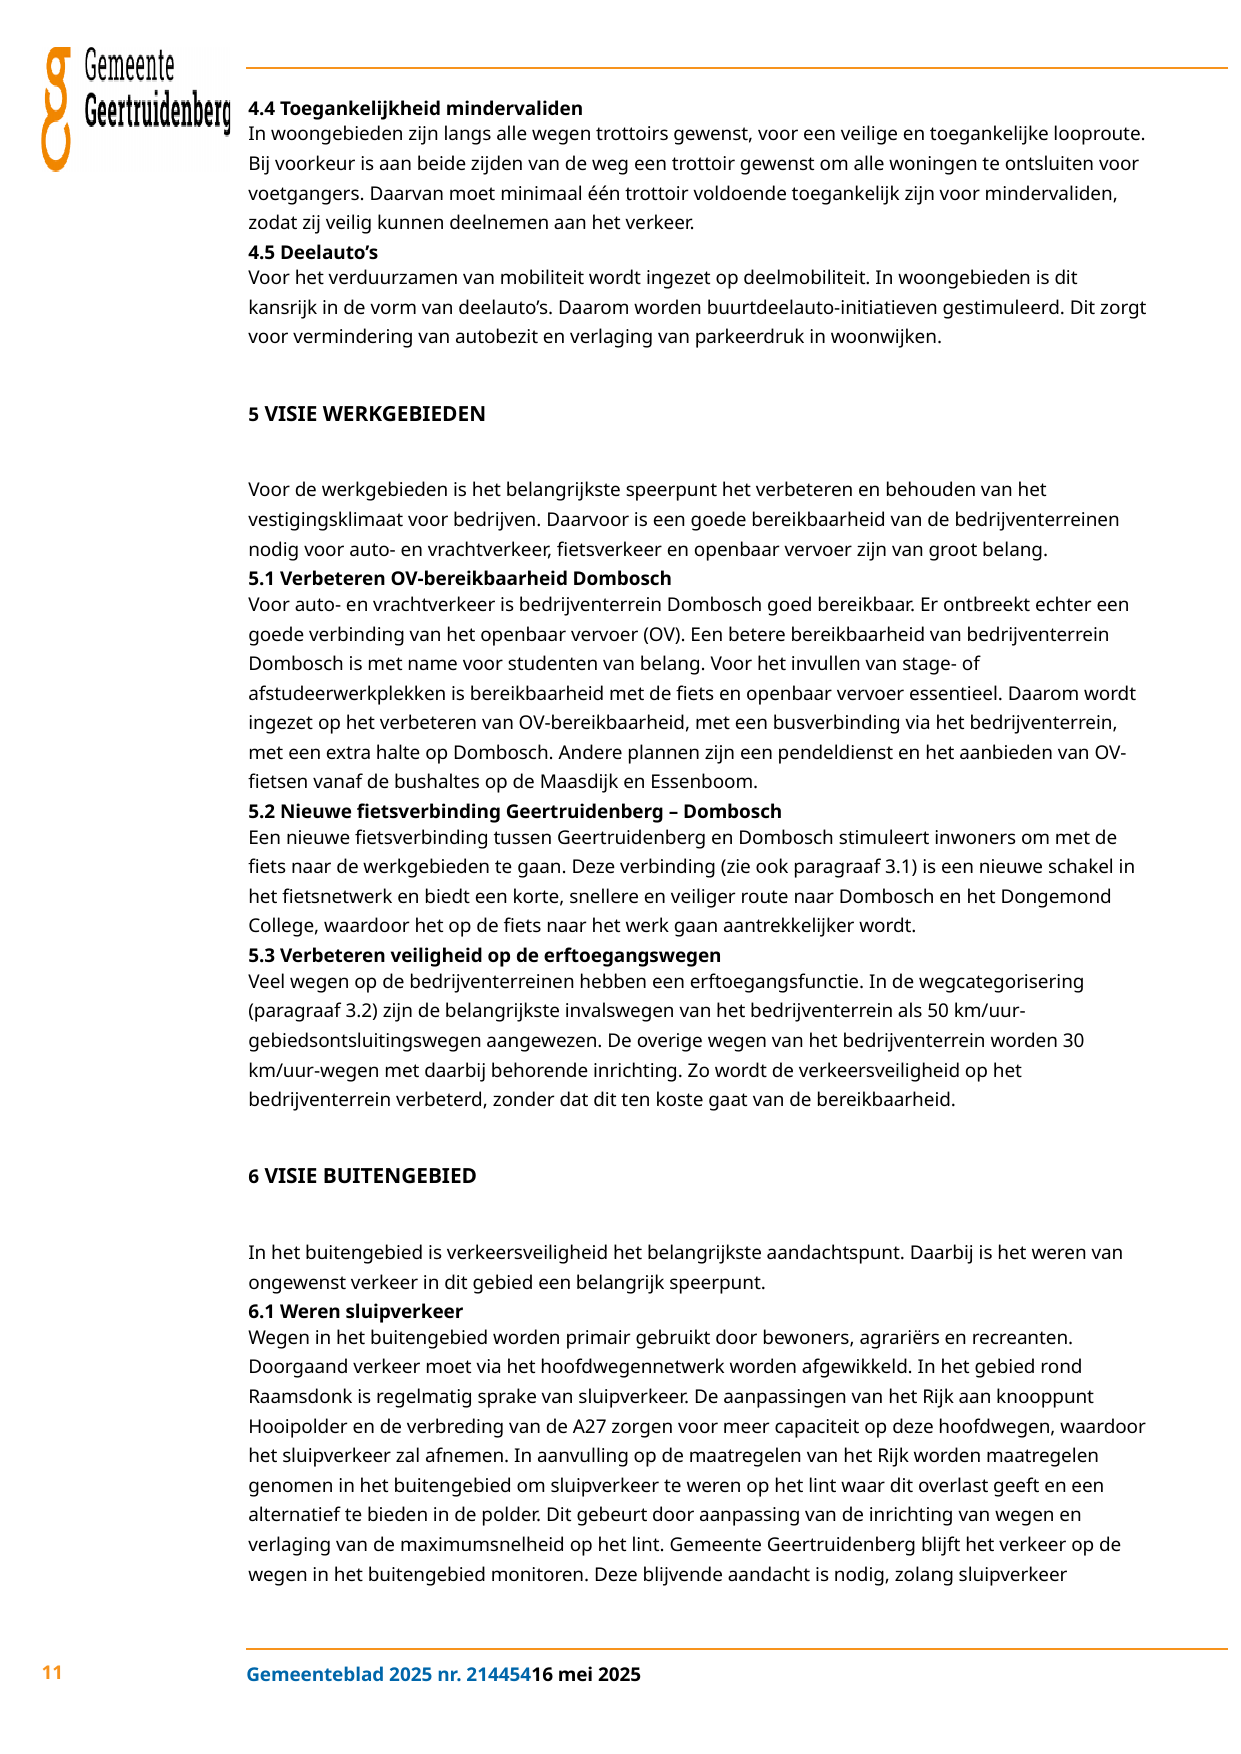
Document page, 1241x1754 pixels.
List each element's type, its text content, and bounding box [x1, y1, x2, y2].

text 5.3 Verbeteren veiligheid op de erftoegangswegen [248, 942, 1152, 968]
text 5.2 Nieuwe fietsverbinding Geertruidenberg – Dombosch [248, 798, 1152, 824]
text Wegen in het buitengebied worden primair gebruikt door bewoners, agrariërs en recreanten. Doorgaand verkeer moet via het hoofdwegennetwerk worden afgewikkeld. In het gebied rond Raamsdonk is regelmatig sprake van sluipverkeer. De aanpassingen van het Rijk aan knooppunt Hooipolder en de verbreding van de A27 zorgen voor meer capaciteit op deze hoofdwegen, waardoor het sluipverkeer zal afnemen. In aanvulling op de maatregelen van het Rijk worden maatregelen genomen in het buitengebied om sluipverkeer te weren op het lint waar dit overlast geeft en een alternatief te bieden in de polder. Dit gebeurt door aanpassing van de inrichting van wegen en verlaging van de maximumsnelheid op het lint. Gemeente Geertruidenberg blijft het verkeer op de wegen in het buitengebied monitoren. Deze blijvende aandacht is nodig, zolang sluipverkeer [248, 1324, 1152, 1587]
text 5 VISIE WERKGEBIEDEN [248, 399, 1152, 427]
text Voor auto- en vrachtverkeer is bedrijventerrein Dombosch goed bereikbaar. Er ontbreekt echter een goede verbinding van het openbaar vervoer (OV). Een betere bereikbaarheid van bedrijventerrein Dombosch is met name voor studenten van belang. Voor het invullen van stage- of afstudeerwerkplekken is bereikbaarheid met de fiets en openbaar vervoer essentieel. Daarom wordt ingezet op het verbeteren van OV-bereikbaarheid, met een busverbinding via het bedrijventerrein, met een extra halte op Dombosch. Andere plannen zijn een pendeldienst en het aanbieden van OV-fietsen vanaf de bushaltes op de Maasdijk en Essenboom. [248, 591, 1152, 794]
text 6.1 Weren sluipverkeer [248, 1298, 1152, 1324]
text Voor de werkgebieden is het belangrijkste speerpunt het verbeteren en behouden van het vestigingsklimaat voor bedrijven. Daarvoor is een goede bereikbaarheid van de bedrijventerreinen nodig voor auto- en vrachtverkeer, fietsverkeer en openbaar vervoer zijn van groot belang. [248, 477, 1152, 562]
text 5.1 Verbeteren OV-bereikbaarheid Dombosch [248, 565, 1152, 591]
text In het buitengebied is verkeersveiligheid het belangrijkste aandachtspunt. Daarbij is het weren van ongewenst verkeer in dit gebied een belangrijk speerpunt. [248, 1239, 1152, 1294]
picture [41, 47, 231, 172]
text Een nieuwe fietsverbinding tussen Geertruidenberg en Dombosch stimuleert inwoners om met de fiets naar de werkgebieden te gaan. Deze verbinding (zie ook paragraaf 3.1) is een nieuwe schakel in het fietsnetwerk en biedt een korte, snellere en veiliger route naar Dombosch en het Dongemond College, waardoor het op de fiets naar het werk gaan aantrekkelijker wordt. [248, 824, 1152, 938]
text In woongebieden zijn langs alle wegen trottoirs gewenst, voor een veilige en toegankelijke looproute. Bij voorkeur is aan beide zijden van de weg een trottoir gewenst om alle woningen te ontsluiten voor voetgangers. Daarvan moet minimaal één trottoir voldoende toegankelijk zijn voor mindervaliden, zodat zij veilig kunnen deelnemen aan het verkeer. [248, 121, 1152, 235]
text Veel wegen op de bedrijventerreinen hebben een erftoegangsfunctie. In de wegcategorisering (paragraaf 3.2) zijn de belangrijkste invalswegen van het bedrijventerrein als 50 km/uur-gebiedsontsluitingswegen aangewezen. De overige wegen van het bedrijventerrein worden 30 km/uur-wegen met daarbij behorende inrichting. Zo wordt de verkeersveiligheid op het bedrijventerrein verbeterd, zonder dat dit ten koste gaat van de bereikbaarheid. [248, 968, 1152, 1112]
text Voor het verduurzamen van mobiliteit wordt ingezet op deelmobiliteit. In woongebieden is dit kansrijk in de vorm van deelauto’s. Daarom worden buurtdeelauto-initiatieven gestimuleerd. Dit zorgt voor vermindering van autobezit en verlaging van parkeerdruk in woonwijken. [248, 264, 1152, 349]
text 4.5 Deelauto’s [248, 239, 1152, 264]
text 6 VISIE BUITENGEBIED [248, 1162, 1152, 1190]
text 4.4 Toegankelijkheid mindervaliden [248, 95, 1152, 121]
